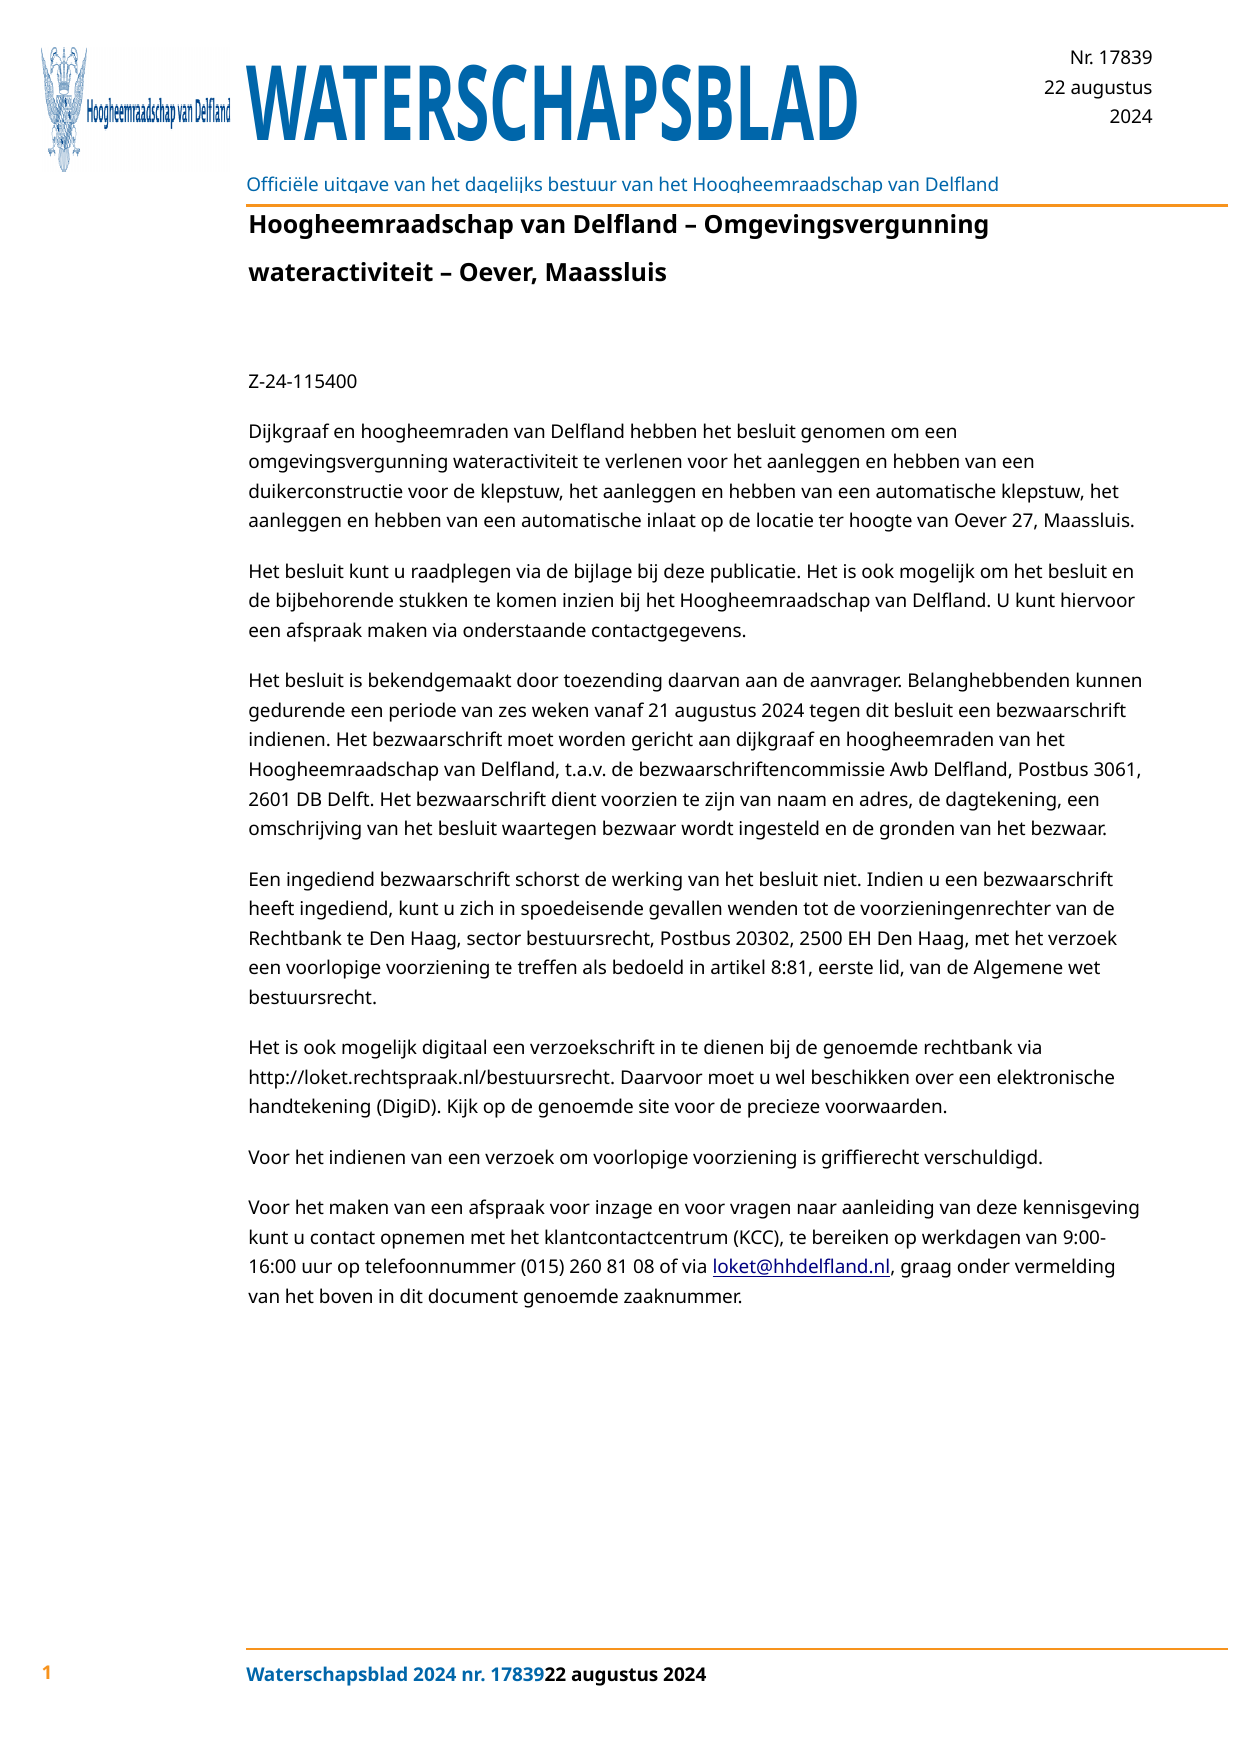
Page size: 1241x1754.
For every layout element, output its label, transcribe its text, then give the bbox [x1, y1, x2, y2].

text Het besluit kunt u raadplegen via de bijlage bij deze publicatie. Het is ook mogelijk om het besluit en de bijbehorende stukken te komen inzien bij het Hoogheemraadschap van Delfland. U kunt hiervoor een afspraak maken via onderstaande contactgegevens. [248, 558, 1152, 643]
text Voor het maken van een afspraak voor inzage en voor vragen naar aanleiding van deze kennisgeving kunt u contact opnemen met het klantcontactcentrum (KCC), te bereiken op werkdagen van 9:00-16:00 uur op telefoonnummer (015) 260 81 08 of via loket@hhdelfland.nl, graag onder vermelding van het boven in dit document genoemde zaaknummer. [248, 1194, 1152, 1309]
text Hoogheemraadschap van Delfland – Omgevingsvergunning wateractiviteit – Oever, Maassluis [248, 207, 1152, 288]
text Dijkgraaf en hoogheemraden van Delfland hebben het besluit genomen om een omgevingsvergunning wateractiviteit te verlenen voor het aanleggen en hebben van een duikerconstructie voor de klepstuw, het aanleggen en hebben van een automatische klepstuw, het aanleggen en hebben van een automatische inlaat op de locatie ter hoogte van Oever 27, Maassluis. [248, 419, 1152, 533]
picture [41, 47, 231, 172]
text Z-24-115400 [248, 368, 1152, 394]
text Een ingediend bezwaarschrift schorst de werking van het besluit niet. Indien u een bezwaarschrift heeft ingediend, kunt u zich in spoedeisende gevallen wenden tot de voorzieningenrechter van de Rechtbank te Den Haag, sector bestuursrecht, Postbus 20302, 2500 EH Den Haag, met het verzoek een voorlopige voorziening te treffen als bedoeld in artikel 8:81, eerste lid, van de Algemene wet bestuursrecht. [248, 866, 1152, 1010]
text Het besluit is bekendgemaakt door toezending daarvan aan de aanvrager. Belanghebbenden kunnen gedurende een periode van zes weken vanaf 21 augustus 2024 tegen dit besluit een bezwaarschrift indienen. Het bezwaarschrift moet worden gericht aan dijkgraaf en hoogheemraden van het Hoogheemraadschap van Delfland, t.a.v. de bezwaarschriftencommissie Awb Delfland, Postbus 3061, 2601 DB Delft. Het bezwaarschrift dient voorzien te zijn van naam en adres, de dagtekening, een omschrijving van het besluit waartegen bezwaar wordt ingesteld en de gronden van het bezwaar. [248, 667, 1152, 841]
text Voor het indienen van een verzoek om voorlopige voorziening is griffierecht verschuldigd. [248, 1144, 1152, 1170]
text Het is ook mogelijk digitaal een verzoekschrift in te dienen bij de genoemde rechtbank via http://loket.rechtspraak.nl/bestuursrecht. Daarvoor moet u wel beschikken over een elektronische handtekening (DigiD). Kijk op de genoemde site voor de precieze voorwaarden. [248, 1034, 1152, 1119]
